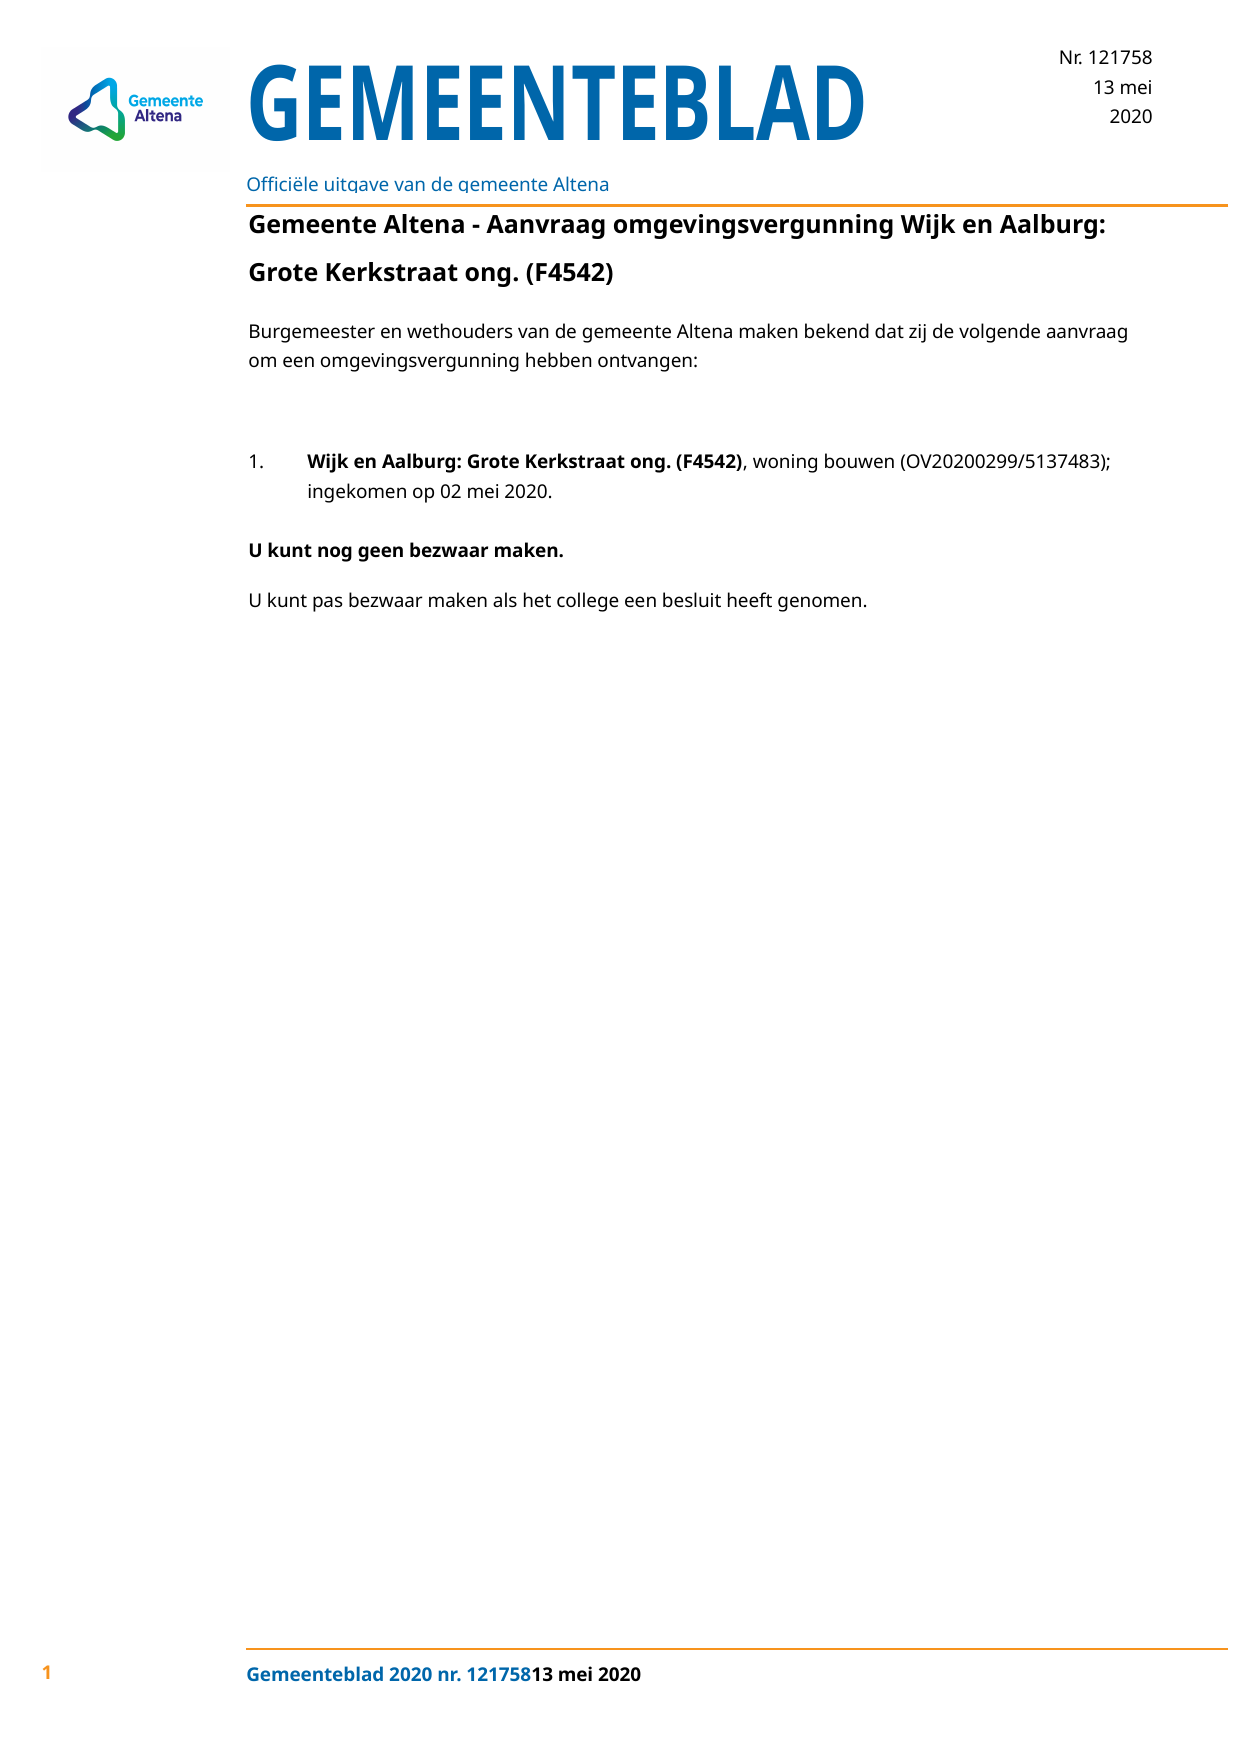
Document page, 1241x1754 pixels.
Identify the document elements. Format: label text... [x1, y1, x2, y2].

picture [41, 47, 231, 172]
text Gemeente Altena - Aanvraag omgevingsvergunning Wijk en Aalburg: Grote Kerkstraat ong. (F4542) [248, 207, 1152, 288]
text Burgemeester en wethouders van de gemeente Altena maken bekend dat zij de volgende aanvraag om een omgevingsvergunning hebben ontvangen: [248, 318, 1152, 373]
list Wijk en Aalburg: Grote Kerkstraat ong. (F4542), woning bouwen (OV20200299/5137483); ingekomen op 02 mei 2020. [248, 448, 1152, 504]
text U kunt nog geen bezwaar maken. [248, 537, 1152, 563]
text U kunt pas bezwaar maken als het college een besluit heeft genomen. [248, 587, 1152, 613]
